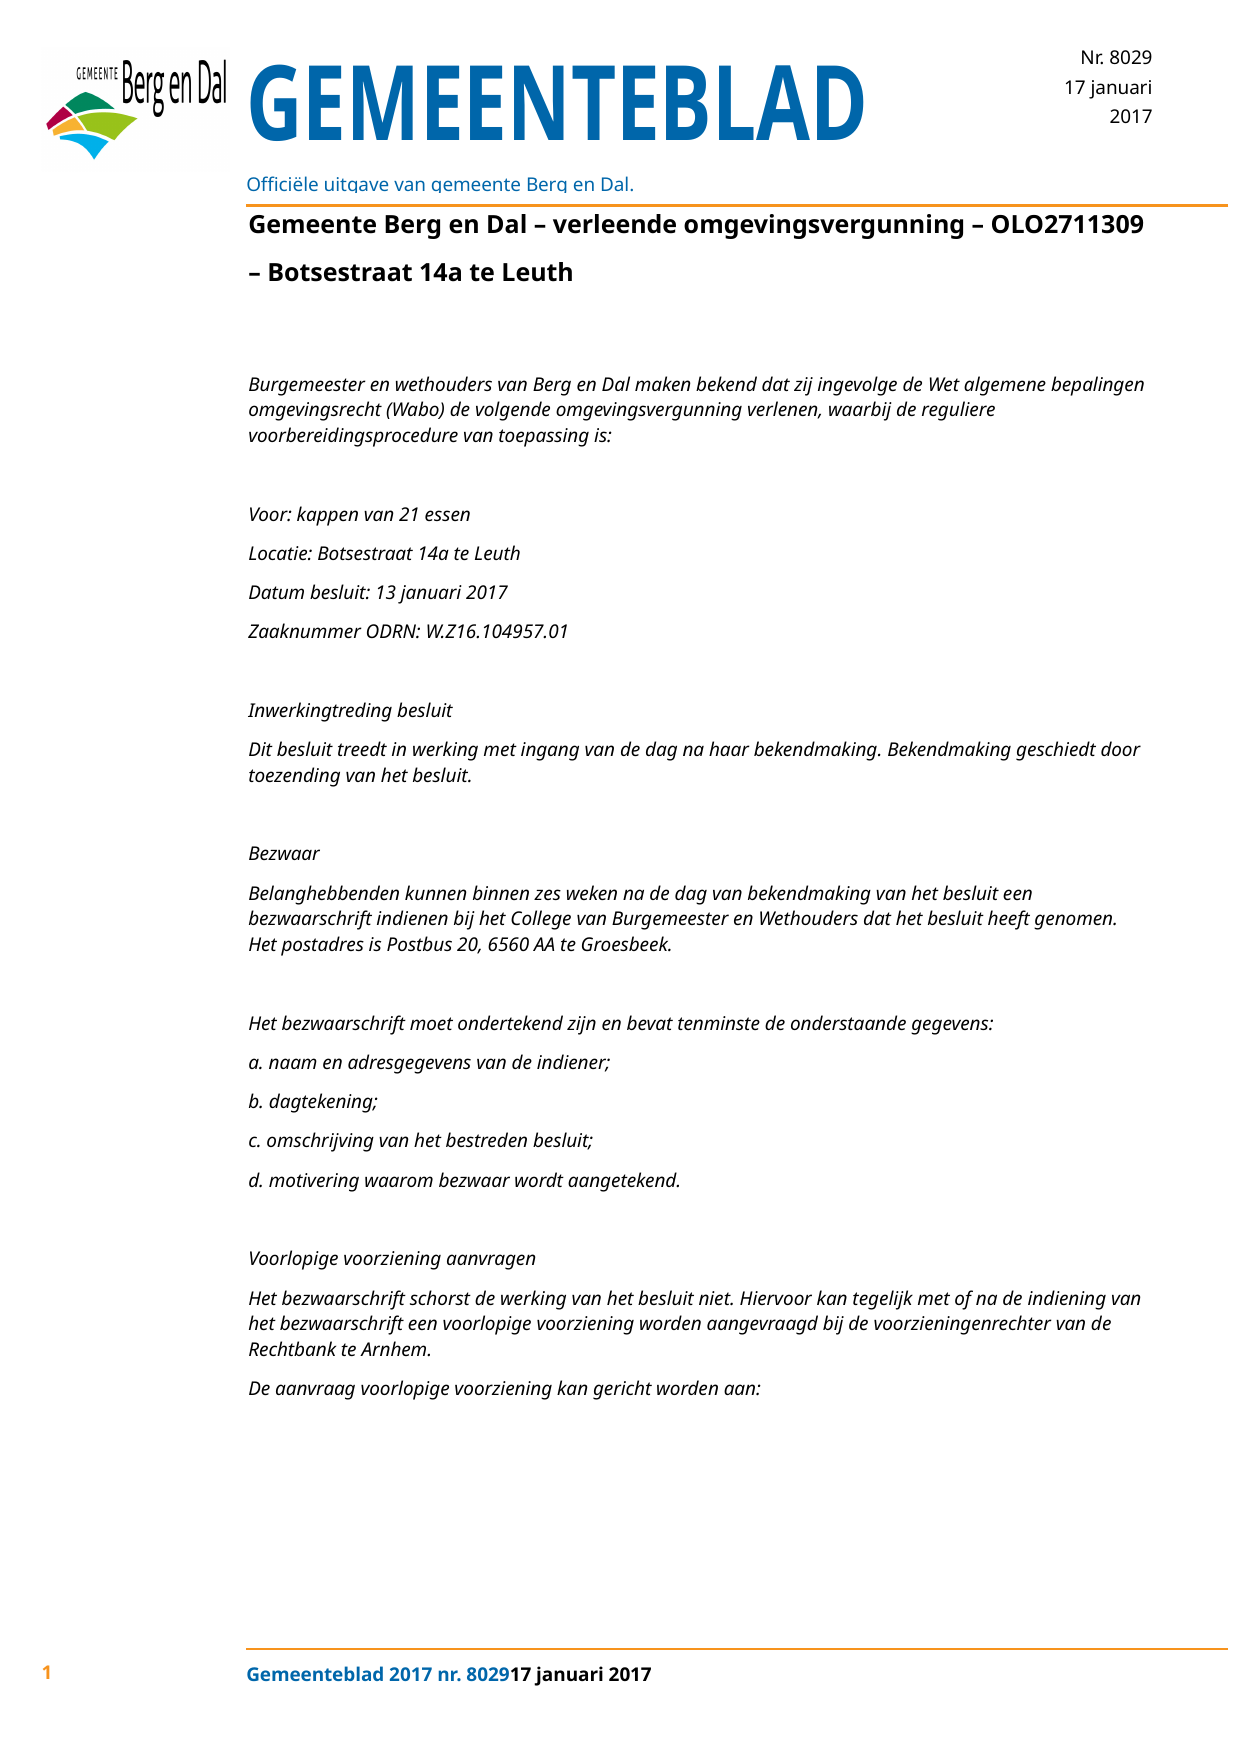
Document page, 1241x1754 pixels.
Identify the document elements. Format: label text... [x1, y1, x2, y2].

text De aanvraag voorlopige voorziening kan gericht worden aan: [248, 1376, 1152, 1401]
text Belanghebbenden kunnen binnen zes weken na de dag van bekendmaking van het besluit een bezwaarschrift indienen bij het College van Burgemeester en Wethouders dat het besluit heeft genomen. Het postadres is Postbus 20, 6560 AA te Groesbeek. [248, 880, 1152, 957]
text Datum besluit: 13 januari 2017 [248, 579, 1152, 605]
text Dit besluit treedt in werking met ingang van de dag na haar bekendmaking. Bekendmaking geschiedt door toezending van het besluit. [248, 736, 1152, 788]
text Locatie: Botsestraat 14a te Leuth [248, 540, 1152, 566]
text a. naam en adresgegevens van de indiener; [248, 1049, 1152, 1075]
text b. dagtekening; [248, 1088, 1152, 1114]
text Gemeente Berg en Dal – verleende omgevingsvergunning – OLO2711309 – Botsestraat 14a te Leuth [248, 207, 1152, 288]
text Burgemeester en wethouders van Berg en Dal maken bekend dat zij ingevolge de Wet algemene bepalingen omgevingsrecht (Wabo) de volgende omgevingsvergunning verlenen, waarbij de reguliere voorbereidingsprocedure van toepassing is: [248, 371, 1152, 448]
text d. motivering waarom bezwaar wordt aangetekend. [248, 1167, 1152, 1193]
text Bezwaar [248, 841, 1152, 866]
text Het bezwaarschrift moet ondertekend zijn en bevat tenminste de onderstaande gegevens: [248, 1010, 1152, 1036]
text Het bezwaarschrift schorst de werking van het besluit niet. Hiervoor kan tegelijk met of na de indiening van het bezwaarschrift een voorlopige voorziening worden aangevraagd bij de voorzieningenrechter van de Rechtbank te Arnhem. [248, 1285, 1152, 1362]
text Inwerkingtreding besluit [248, 697, 1152, 723]
text Voorlopige voorziening aanvragen [248, 1246, 1152, 1271]
text Voor: kappen van 21 essen [248, 501, 1152, 526]
picture [41, 47, 231, 172]
text c. omschrijving van het bestreden besluit; [248, 1128, 1152, 1153]
text Zaaknummer ODRN: W.Z16.104957.01 [248, 618, 1152, 644]
